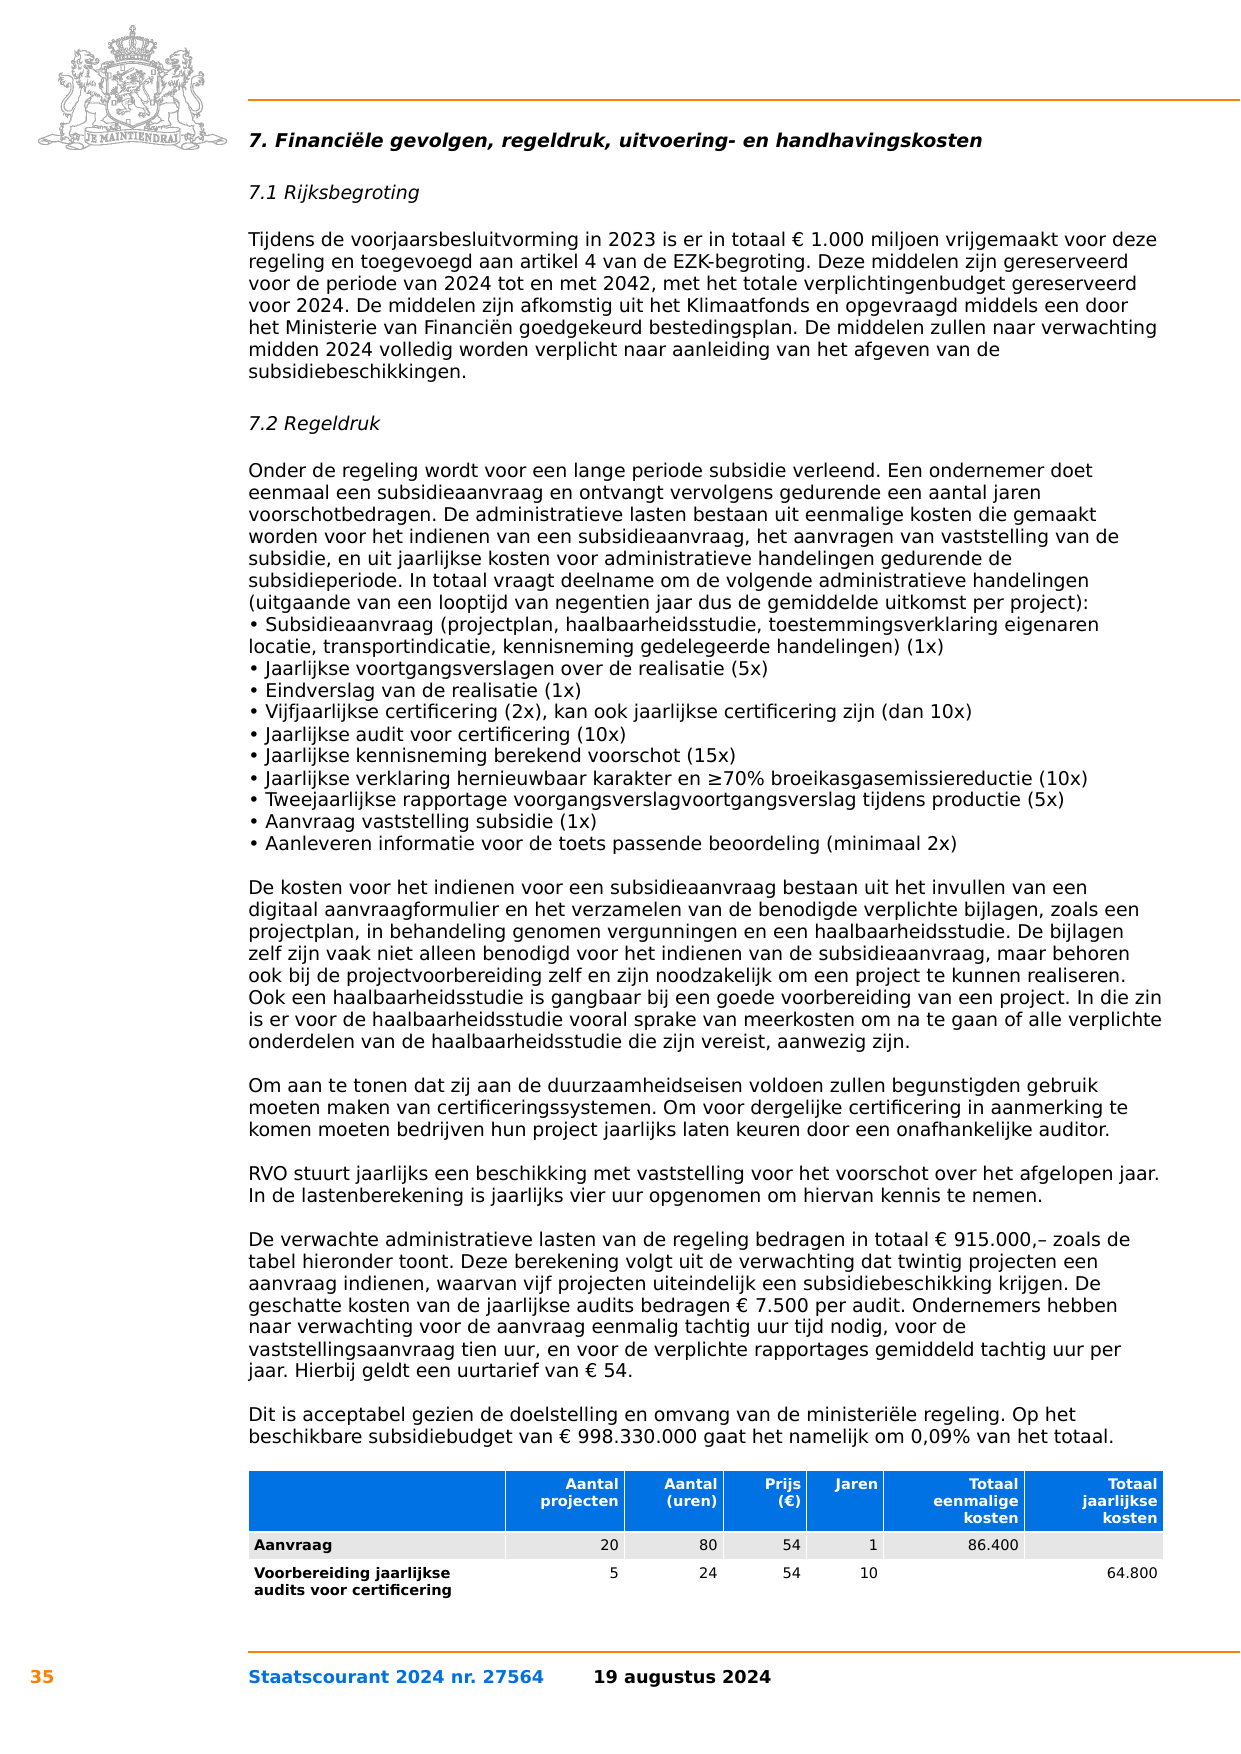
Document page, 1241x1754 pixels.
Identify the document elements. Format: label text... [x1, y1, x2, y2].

table_cell 86.400 [884, 1533, 1024, 1559]
table_cell Voorbereiding jaarlijkse audits voor certificering [249, 1560, 505, 1603]
text • Eindverslag van de realisatie (1x) [248, 679, 1163, 701]
text • Jaarlijkse voortgangsverslagen over de realisatie (5x) [248, 657, 1163, 679]
subtitle 7.1 Rijksbegroting [248, 182, 1163, 204]
table_cell 54 [724, 1560, 806, 1603]
subtitle 7. Financiële gevolgen, regeldruk, uitvoering- en handhavingskosten [248, 130, 1163, 152]
picture [38, 25, 227, 150]
text De kosten voor het indienen voor een subsidieaanvraag bestaan uit het invullen van een digitaal aanvraagformulier en het verzamelen van de benodigde verplichte bijlagen, zoals een projectplan, in behandeling genomen vergunningen en een haalbaarheidsstudie. De bijlagen zelf zijn vaak niet alleen benodigd voor het indienen van de subsidieaanvraag, maar behoren ook bij de projectvoorbereiding zelf en zijn noodzakelijk om een project te kunnen realiseren. Ook een haalbaarheidsstudie is gangbaar bij een goede voorbereiding van een project. In die zin is er voor de haalbaarheidsstudie vooral sprake van meerkosten om na te gaan of alle verplichte onderdelen van de haalbaarheidsstudie die zijn vereist, aanwezig zijn. [248, 877, 1163, 1053]
text • Tweejaarlijkse rapportage voorgangsverslagvoortgangsverslag tijdens productie (5x) [248, 789, 1163, 811]
text Om aan te tonen dat zij aan de duurzaamheidseisen voldoen zullen begunstigden gebruik moeten maken van certificeringssystemen. Om voor dergelijke certificering in aanmerking te komen moeten bedrijven hun project jaarlijks laten keuren door een onafhankelijke auditor. [248, 1075, 1163, 1141]
table_cell [1025, 1533, 1163, 1559]
text • Aanleveren informatie voor de toets passende beoordeling (minimaal 2x) [248, 833, 1163, 855]
table_cell 1 [807, 1533, 883, 1559]
table_cell 5 [506, 1560, 624, 1603]
text Tijdens de voorjaarsbesluitvorming in 2023 is er in totaal € 1.000 miljoen vrijgemaakt voor deze regeling en toegevoegd aan artikel 4 van de EZK-begroting. Deze middelen zijn gereserveerd voor de periode van 2024 tot en met 2042, met het totale verplichtingenbudget gereserveerd voor 2024. De middelen zijn afkomstig uit het Klimaatfonds en opgevraagd middels een door het Ministerie van Financiën goedgekeurd bestedingsplan. De middelen zullen naar verwachting midden 2024 volledig worden verplicht naar aanleiding van het afgeven van de subsidiebeschikkingen. [248, 229, 1163, 383]
table_header Jaren [807, 1471, 883, 1531]
text • Jaarlijkse verklaring hernieuwbaar karakter en ≥70% broeikasgasemissiereductie (10x) [248, 767, 1163, 789]
table_cell 20 [506, 1533, 624, 1559]
text • Subsidieaanvraag (projectplan, haalbaarheidsstudie, toestemmingsverklaring eigenaren locatie, transportindicatie, kennisneming gedelegeerde handelingen) (1x) [248, 613, 1163, 657]
text De verwachte administratieve lasten van de regeling bedragen in totaal € 915.000,– zoals de tabel hieronder toont. Deze berekening volgt uit de verwachting dat twintig projecten een aanvraag indienen, waarvan vijf projecten uiteindelijk een subsidiebeschikking krijgen. De geschatte kosten van de jaarlijkse audits bedragen € 7.500 per audit. Ondernemers hebben naar verwachting voor de aanvraag eenmalig tachtig uur tijd nodig, voor de vaststellingsaanvraag tien uur, en voor de verplichte rapportages gemiddeld tachtig uur per jaar. Hierbij geldt een uurtarief van € 54. [248, 1228, 1163, 1382]
text Dit is acceptabel gezien de doelstelling en omvang van de ministeriële regeling. Op het beschikbare subsidiebudget van € 998.330.000 gaat het namelijk om 0,09% van het totaal. [248, 1404, 1163, 1448]
table_cell 54 [724, 1533, 806, 1559]
table_cell 80 [625, 1533, 723, 1559]
table_header Prijs (€) [724, 1471, 806, 1531]
text • Vijfjaarlijkse certificering (2x), kan ook jaarlijkse certificering zijn (dan 10x) [248, 701, 1163, 723]
table_header Totaal jaarlijkse kosten [1025, 1471, 1163, 1531]
table_header Totaal eenmalige kosten [884, 1471, 1024, 1531]
table_header [249, 1471, 505, 1531]
text • Jaarlijkse audit voor certificering (10x) [248, 723, 1163, 745]
text Onder de regeling wordt voor een lange periode subsidie verleend. Een ondernemer doet eenmaal een subsidieaanvraag en ontvangt vervolgens gedurende een aantal jaren voorschotbedragen. De administratieve lasten bestaan uit eenmalige kosten die gemaakt worden voor het indienen van een subsidieaanvraag, het aanvragen van vaststelling van de subsidie, en uit jaarlijkse kosten voor administratieve handelingen gedurende de subsidieperiode. In totaal vraagt deelname om de volgende administratieve handelingen (uitgaande van een looptijd van negentien jaar dus de gemiddelde uitkomst per project): [248, 460, 1163, 613]
table_cell 24 [625, 1560, 723, 1603]
table_cell Aanvraag [249, 1533, 505, 1559]
text • Aanvraag vaststelling subsidie (1x) [248, 811, 1163, 833]
table_cell 10 [807, 1560, 883, 1603]
table_header Aantal projecten [506, 1471, 624, 1531]
table_cell [884, 1560, 1024, 1603]
subtitle 7.2 Regeldruk [248, 413, 1163, 435]
table_header Aantal (uren) [625, 1471, 723, 1531]
text • Jaarlijkse kennisneming berekend voorschot (15x) [248, 745, 1163, 767]
table_cell 64.800 [1025, 1560, 1163, 1603]
text RVO stuurt jaarlijks een beschikking met vaststelling voor het voorschot over het afgelopen jaar. In de lastenberekening is jaarlijks vier uur opgenomen om hiervan kennis te nemen. [248, 1163, 1163, 1207]
